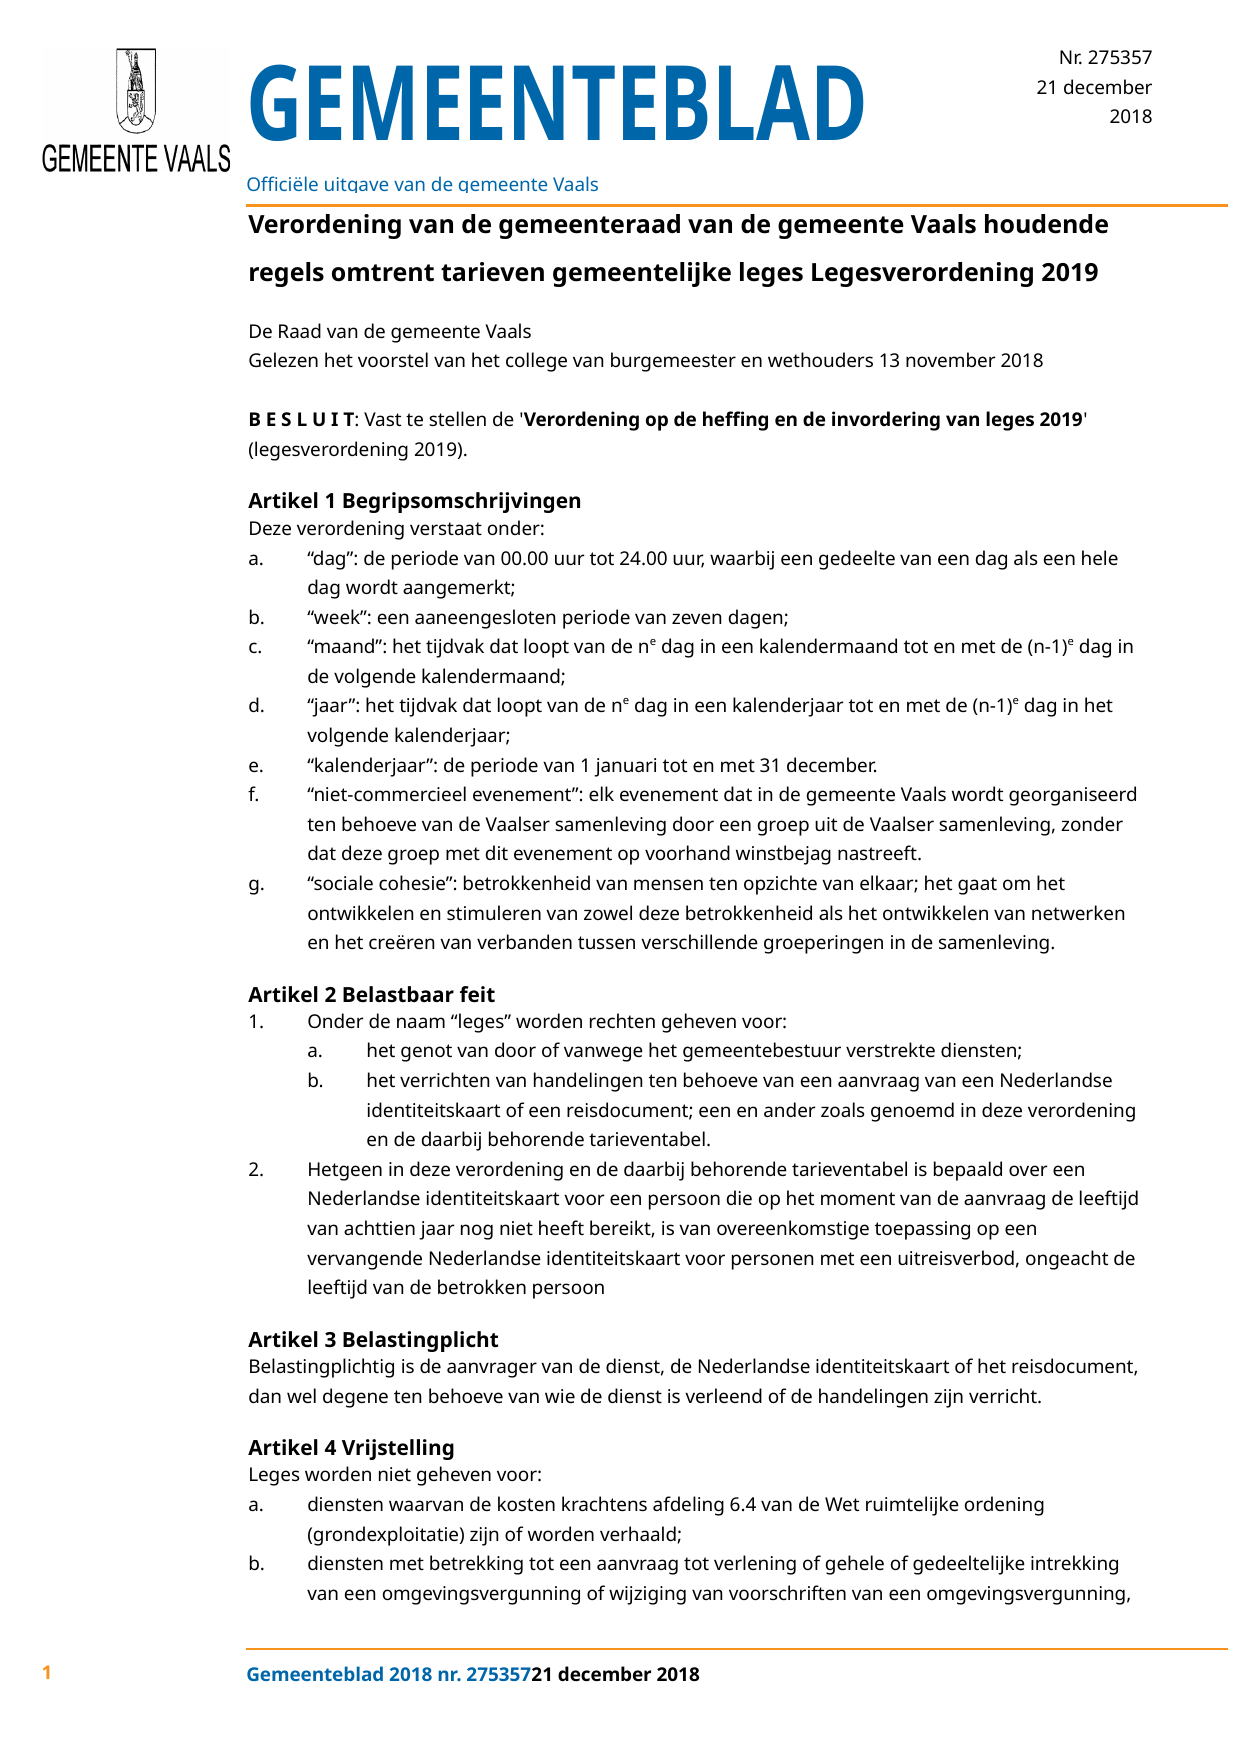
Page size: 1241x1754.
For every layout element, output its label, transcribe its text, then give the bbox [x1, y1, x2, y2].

text Gelezen het voorstel van het college van burgemeester en wethouders 13 november 2018 [248, 347, 1152, 373]
list “dag”: de periode van 00.00 uur tot 24.00 uur, waarbij een gedeelte van een dag als een hele dag wordt aangemerkt; [248, 545, 1152, 600]
text Artikel 3 Belastingplicht [248, 1325, 1152, 1353]
list diensten waarvan de kosten krachtens afdeling 6.4 van de Wet ruimtelijke ordening (grondexploitatie) zijn of worden verhaald; [248, 1491, 1152, 1547]
text Artikel 4 Vrijstelling [248, 1433, 1152, 1462]
list Hetgeen in deze verordening en de daarbij behorende tarieventabel is bepaald over een Nederlandse identiteitskaart voor een persoon die op het moment van de aanvraag de leeftijd van achttien jaar nog niet heeft bereikt, is van overeenkomstige toepassing op een vervangende Nederlandse identiteitskaart voor personen met een uitreisverbod, ongeacht de leeftijd van de betrokken persoon [248, 1156, 1152, 1300]
list “week”: een aaneengesloten periode van zeven dagen; [248, 604, 1152, 629]
text Artikel 1 Begripsomschrijvingen [248, 487, 1152, 515]
text Leges worden niet geheven voor: [248, 1462, 1152, 1487]
list “maand”: het tijdvak dat loopt van de ne dag in een kalendermaand tot en met de (n-1)e dag in de volgende kalendermaand; [248, 633, 1152, 689]
list het verrichten van handelingen ten behoeve van een aanvraag van een Nederlandse identiteitskaart of een reisdocument; een en ander zoals genoemd in deze verordening en de daarbij behorende tarieventabel. [307, 1067, 1152, 1152]
list “niet-commercieel evenement”: elk evenement dat in de gemeente Vaals wordt georganiseerd ten behoeve van de Vaalser samenleving door een groep uit de Vaalser samenleving, zonder dat deze groep met dit evenement op voorhand winstbejag nastreeft. [248, 781, 1152, 866]
list diensten met betrekking tot een aanvraag tot verlening of gehele of gedeeltelijke intrekking van een omgevingsvergunning of wijziging van voorschriften van een omgevingsvergunning, [248, 1550, 1152, 1606]
picture [41, 47, 231, 172]
list het genot van door of vanwege het gemeentebestuur verstrekte diensten; [307, 1038, 1152, 1063]
list “kalenderjaar”: de periode van 1 januari tot en met 31 december. [248, 752, 1152, 777]
list Onder de naam “leges” worden rechten geheven voor: [248, 1008, 1152, 1034]
text Belastingplichtig is de aanvrager van de dienst, de Nederlandse identiteitskaart of het reisdocument, dan wel degene ten behoeve van wie de dienst is verleend of de handelingen zijn verricht. [248, 1353, 1152, 1408]
text De Raad van de gemeente Vaals [248, 318, 1152, 344]
text Artikel 2 Belastbaar feit [248, 980, 1152, 1008]
list “sociale cohesie”: betrokkenheid van mensen ten opzichte van elkaar; het gaat om het ontwikkelen en stimuleren van zowel deze betrokkenheid als het ontwikkelen van netwerken en het creëren van verbanden tussen verschillende groeperingen in de samenleving. [248, 870, 1152, 955]
text Deze verordening verstaat onder: [248, 515, 1152, 541]
text Verordening van de gemeenteraad van de gemeente Vaals houdende regels omtrent tarieven gemeentelijke leges Legesverordening 2019 [248, 207, 1152, 288]
list “jaar”: het tijdvak dat loopt van de ne dag in een kalenderjaar tot en met de (n-1)e dag in het volgende kalenderjaar; [248, 693, 1152, 748]
text B E S L U I T: Vast te stellen de 'Verordening op de heffing en de invordering van leges 2019' [248, 407, 1152, 432]
text (legesverordening 2019). [248, 436, 1152, 462]
